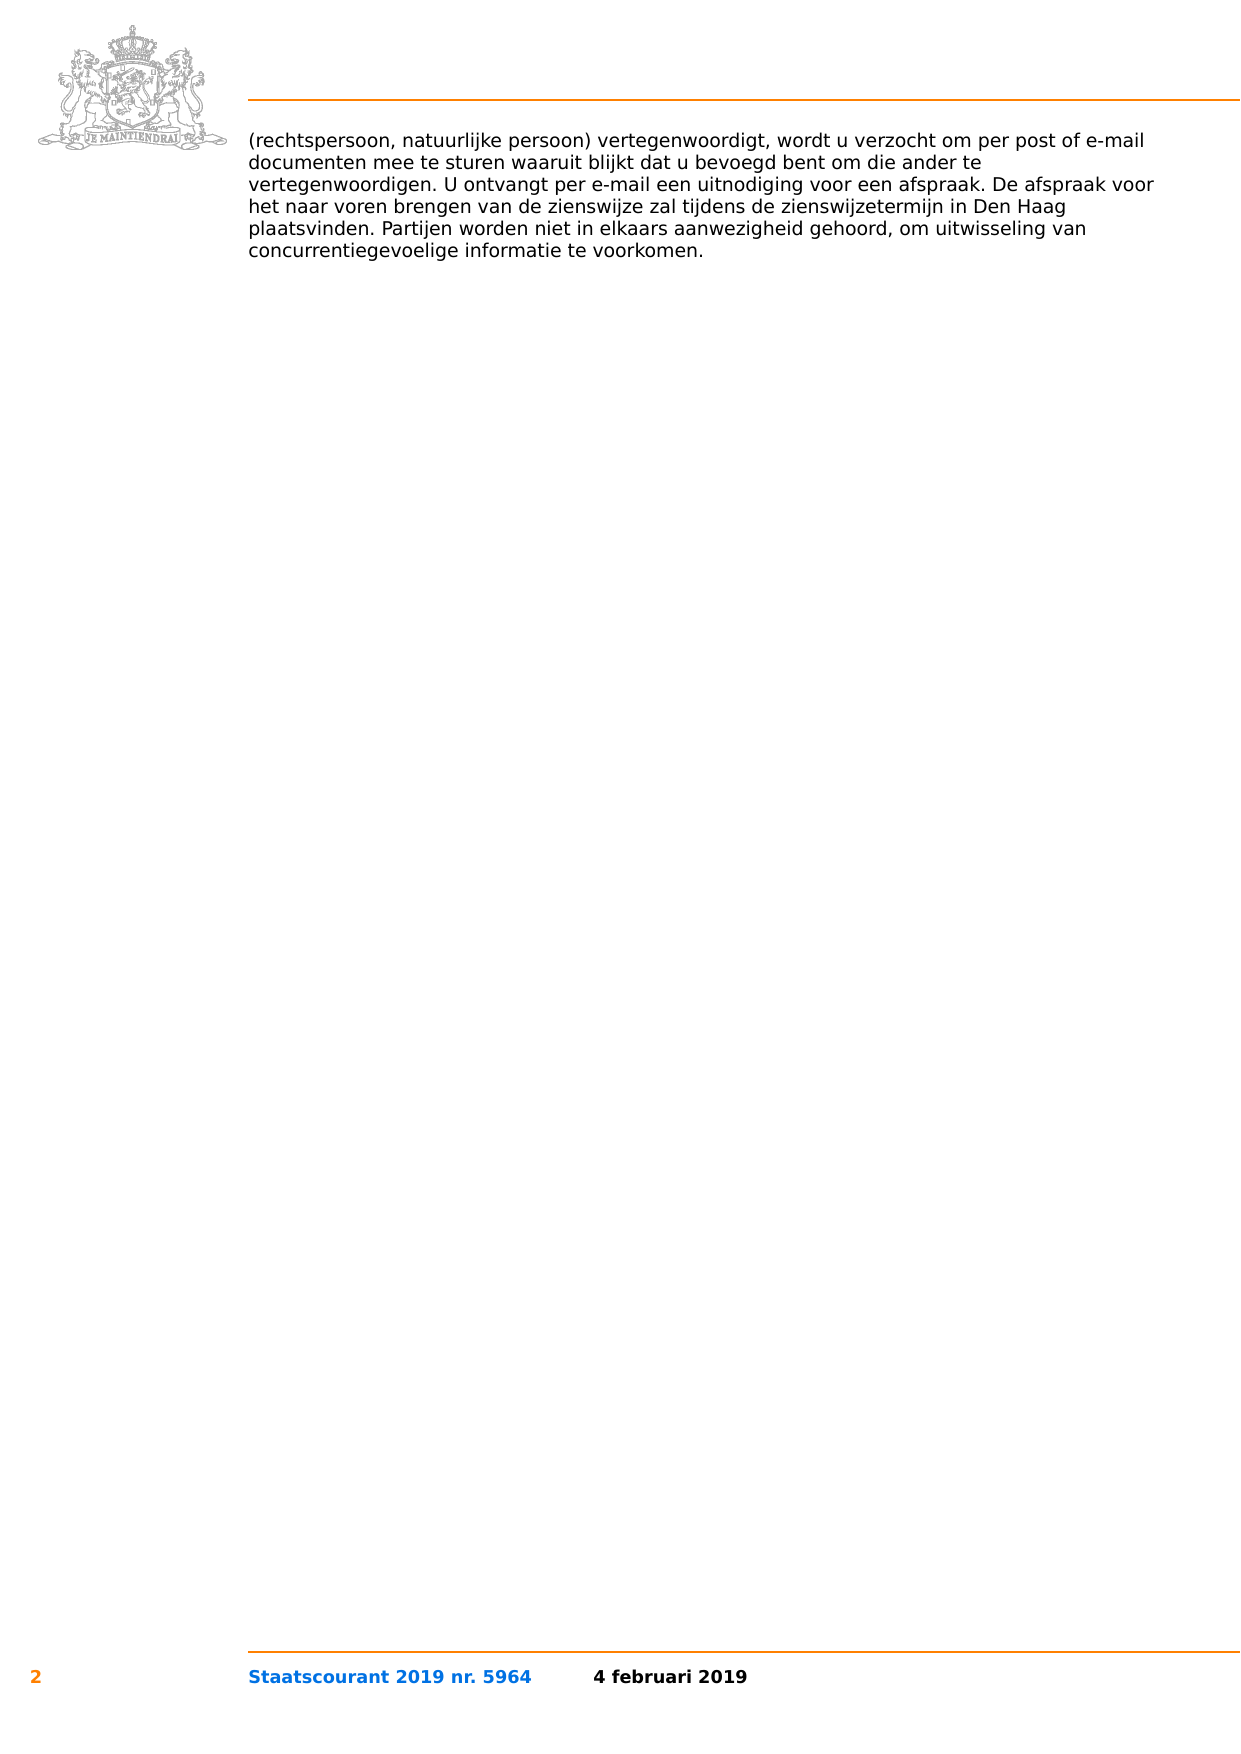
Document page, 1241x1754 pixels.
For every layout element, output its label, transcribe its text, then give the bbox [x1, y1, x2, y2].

picture [38, 25, 227, 150]
text (rechtspersoon, natuurlijke persoon) vertegenwoordigt, wordt u verzocht om per post of e-mail documenten mee te sturen waaruit blijkt dat u bevoegd bent om die ander te vertegenwoordigen. U ontvangt per e-mail een uitnodiging voor een afspraak. De afspraak voor het naar voren brengen van de zienswijze zal tijdens de zienswijzetermijn in Den Haag plaatsvinden. Partijen worden niet in elkaars aanwezigheid gehoord, om uitwisseling van concurrentiegevoelige informatie te voorkomen. [248, 130, 1163, 262]
